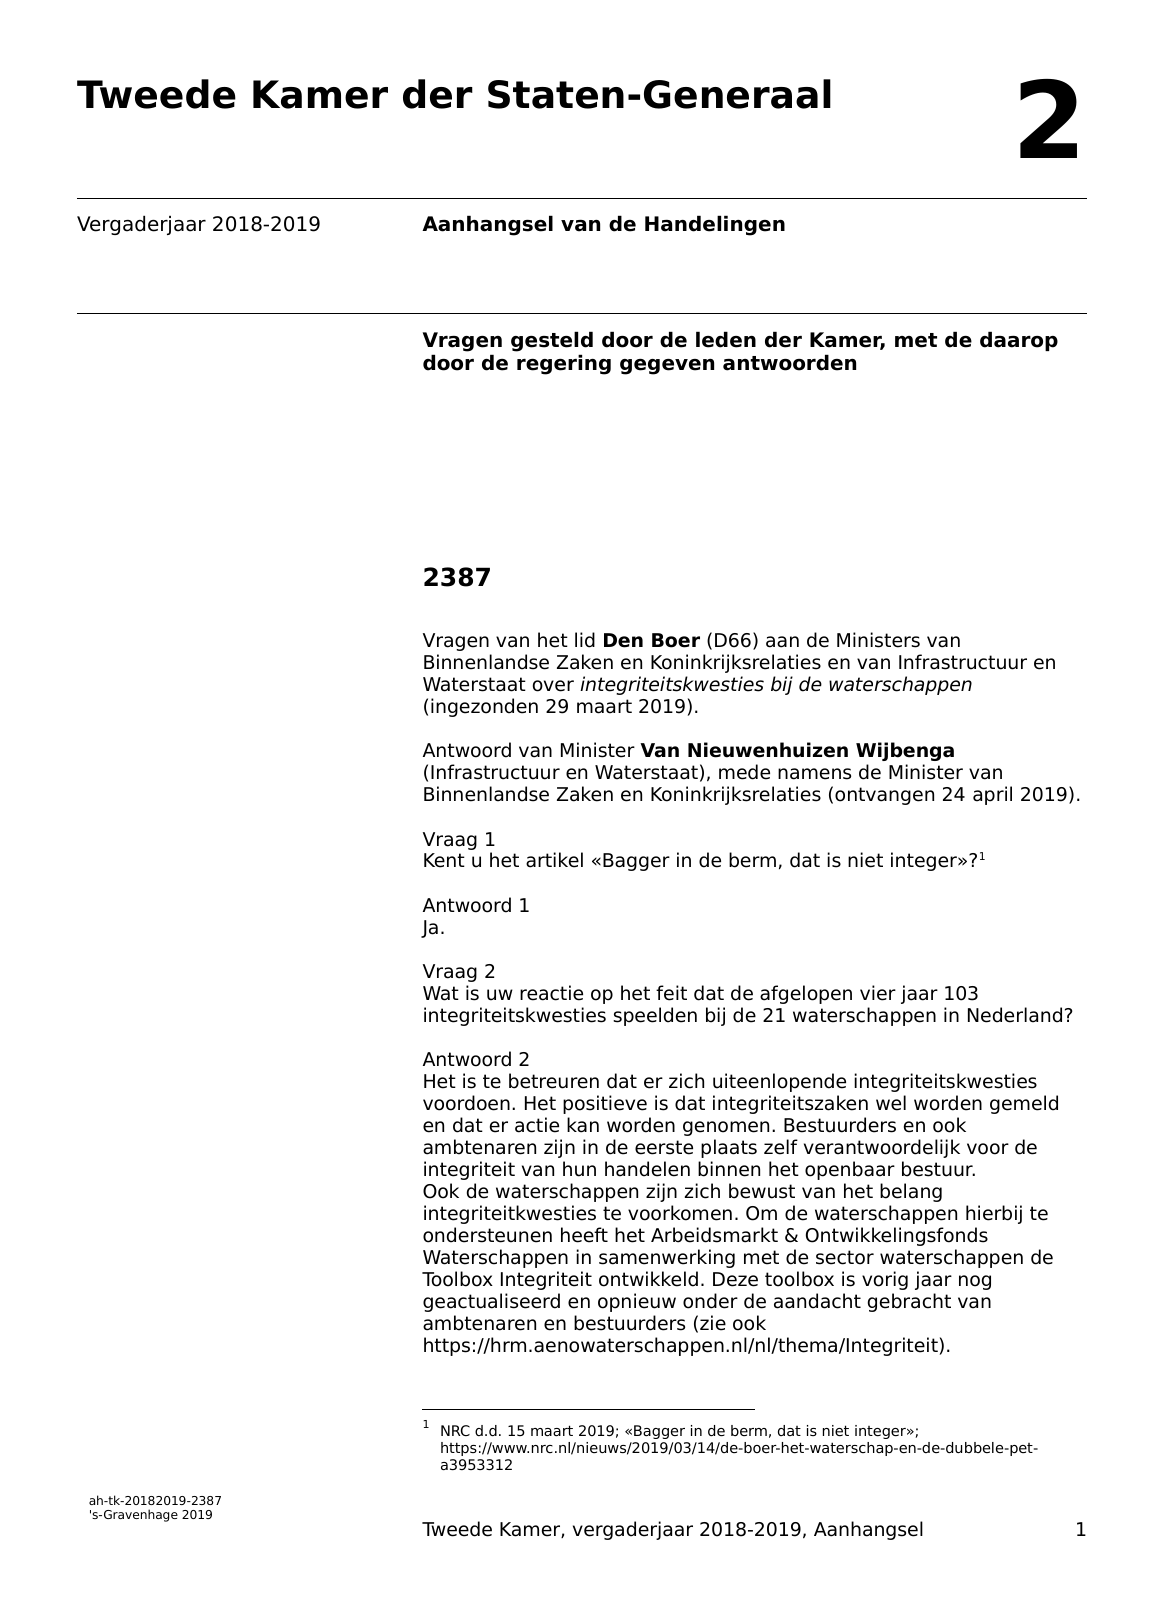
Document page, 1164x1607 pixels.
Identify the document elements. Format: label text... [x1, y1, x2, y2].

text Vraag 2 [422, 961, 1087, 983]
table_cell Vergaderjaar 2018-2019 [77, 199, 422, 313]
text Ja. [422, 917, 1087, 938]
text 2387 [422, 563, 1087, 592]
table_header 2 [886, 59, 1087, 198]
text Wat is uw reactie op het feit dat de afgelopen vier jaar 103 integriteitskwesties speelden bij de 21 waterschappen in Nederland? [422, 983, 1087, 1027]
text Vraag 1 [422, 828, 1087, 850]
table_cell Vragen gesteld door de leden der Kamer, met de daarop door de regering gegeven antwoorden [422, 314, 1087, 375]
text NRC d.d. 15 maart 2019; «Bagger in de berm, dat is niet integer»; https://www.nrc.nl/nieuws/2019/03/14/de-boer-het-waterschap-en-de-dubbele-pet-a3953312 [422, 1418, 1087, 1474]
text 's-Gravenhage 2019 [88, 1508, 323, 1522]
table_header Tweede Kamer der Staten-Generaal [77, 59, 886, 198]
text Het is te betreuren dat er zich uiteenlopende integriteitskwesties voordoen. Het positieve is dat integriteitszaken wel worden gemeld en dat er actie kan worden genomen. Bestuurders en ook ambtenaren zijn in de eerste plaats zelf verantwoordelijk voor de integriteit van hun handelen binnen het openbaar bestuur. [422, 1071, 1087, 1181]
table_cell Aanhangsel van de Handelingen [422, 199, 1087, 313]
text Antwoord van Minister Van Nieuwenhuizen Wijbenga (Infrastructuur en Waterstaat), mede namens de Minister van Binnenlandse Zaken en Koninkrijksrelaties (ontvangen 24 april 2019). [422, 740, 1087, 806]
text ah-tk-20182019-2387 [88, 1494, 323, 1508]
text Ook de waterschappen zijn zich bewust van het belang integriteitkwesties te voorkomen. Om de waterschappen hierbij te ondersteunen heeft het Arbeidsmarkt & Ontwikkelingsfonds Waterschappen in samenwerking met de sector waterschappen de Toolbox Integriteit ontwikkeld. Deze toolbox is vorig jaar nog geactualiseerd en opnieuw onder de aandacht gebracht van ambtenaren en bestuurders (zie ook https://hrm.aenowaterschappen.nl/nl/thema/Integriteit). [422, 1181, 1087, 1357]
table_cell [77, 314, 422, 375]
text Antwoord 1 [422, 894, 1087, 917]
text Kent u het artikel «Bagger in de berm, dat is niet integer»? [422, 850, 1087, 872]
text Vragen van het lid Den Boer (D66) aan de Ministers van Binnenlandse Zaken en Koninkrijksrelaties en van Infrastructuur en Waterstaat over integriteitskwesties bij de waterschappen (ingezonden 29 maart 2019). [422, 630, 1087, 718]
text Antwoord 2 [422, 1049, 1087, 1071]
